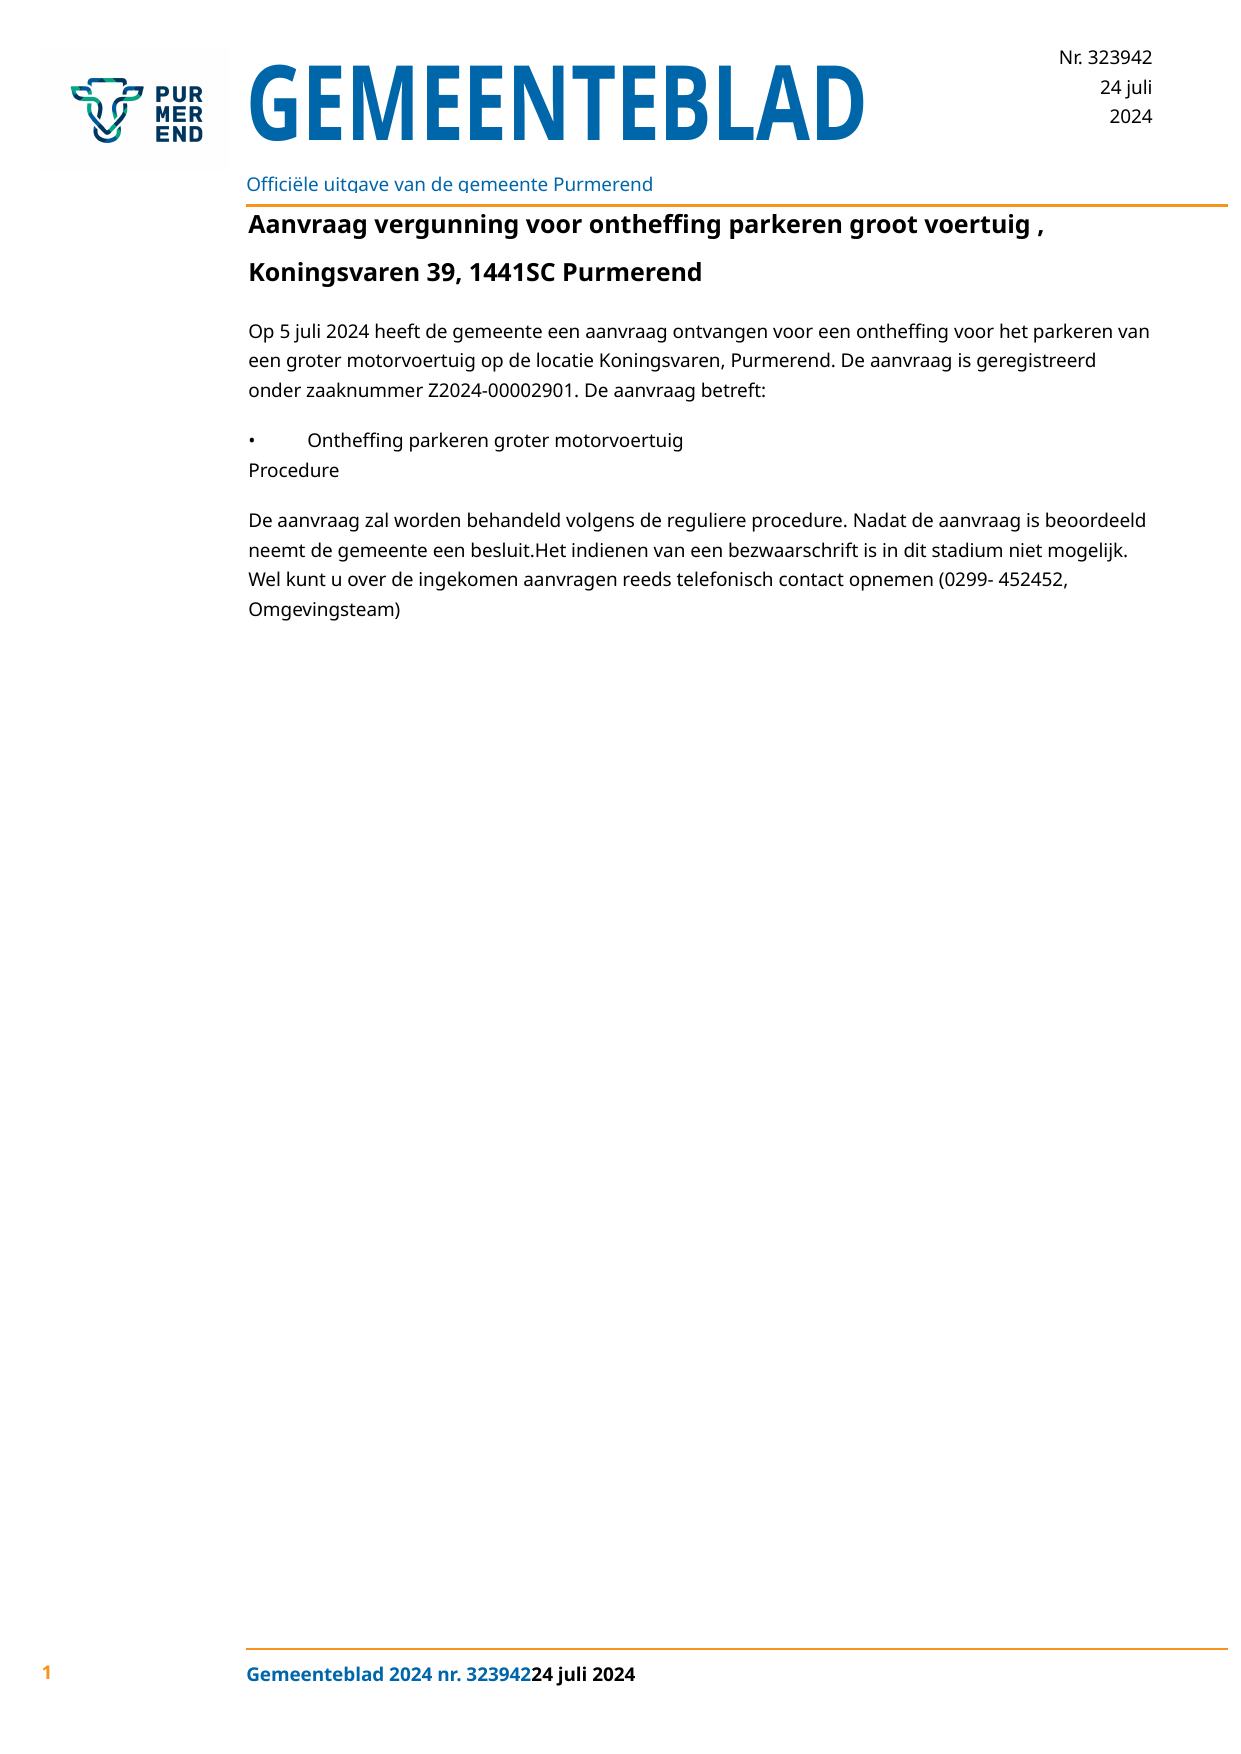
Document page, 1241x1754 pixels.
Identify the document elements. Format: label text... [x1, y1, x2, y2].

text De aanvraag zal worden behandeld volgens de reguliere procedure. Nadat de aanvraag is beoordeeld neemt de gemeente een besluit.Het indienen van een bezwaarschrift is in dit stadium niet mogelijk. Wel kunt u over de ingekomen aanvragen reeds telefonisch contact opnemen (0299- 452452, Omgevingsteam) [248, 507, 1152, 622]
text Op 5 juli 2024 heeft de gemeente een aanvraag ontvangen voor een ontheffing voor het parkeren van een groter motorvoertuig op de locatie Koningsvaren, Purmerend. De aanvraag is geregistreerd onder zaaknummer Z2024-00002901. De aanvraag betreft: [248, 318, 1152, 403]
list Ontheffing parkeren groter motorvoertuig [248, 427, 1152, 453]
text Aanvraag vergunning voor ontheffing parkeren groot voertuig , Koningsvaren 39, 1441SC Purmerend [248, 207, 1152, 288]
text Procedure [248, 457, 1152, 483]
picture [41, 47, 231, 172]
